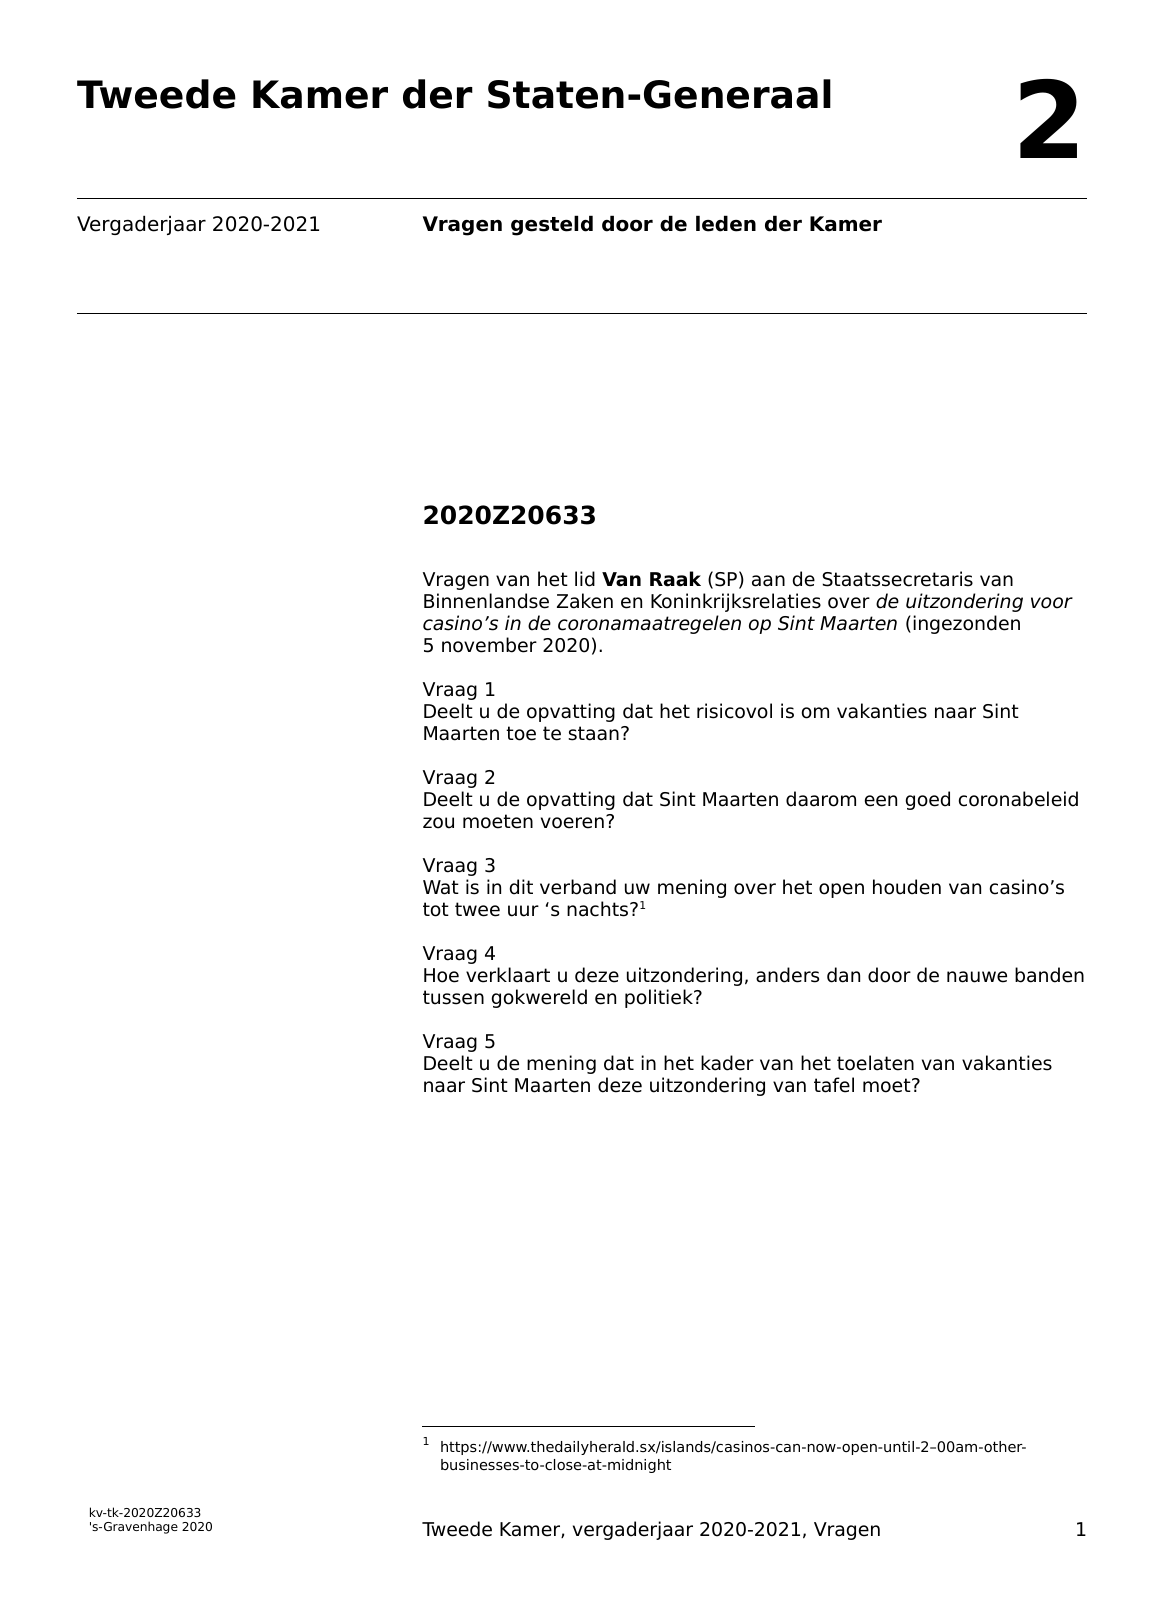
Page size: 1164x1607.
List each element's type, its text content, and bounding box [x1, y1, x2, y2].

text kv-tk-2020Z20633 [88, 1506, 323, 1520]
text Vraag 1 [422, 679, 1087, 701]
table_header 2 [886, 59, 1087, 198]
table_cell Vergaderjaar 2020-2021 [77, 199, 422, 313]
text Vraag 5 [422, 1031, 1087, 1053]
text Wat is in dit verband uw mening over het open houden van casino’s tot twee uur ‘s nachts? [422, 877, 1087, 921]
text Vraag 2 [422, 767, 1087, 789]
text Deelt u de opvatting dat Sint Maarten daarom een goed coronabeleid zou moeten voeren? [422, 789, 1087, 833]
text 's-Gravenhage 2020 [88, 1520, 323, 1534]
table_header Tweede Kamer der Staten-Generaal [77, 59, 886, 198]
text https://www.thedailyherald.sx/islands/casinos-can-now-open-until-2–00am-other-businesses-to-close-at-midnight [422, 1435, 1087, 1474]
text Vraag 3 [422, 855, 1087, 877]
text 2020Z20633 [422, 501, 1087, 531]
text Deelt u de mening dat in het kader van het toelaten van vakanties naar Sint Maarten deze uitzondering van tafel moet? [422, 1053, 1087, 1097]
text Vragen van het lid Van Raak (SP) aan de Staatssecretaris van Binnenlandse Zaken en Koninkrijksrelaties over de uitzondering voor casino’s in de coronamaatregelen op Sint Maarten (ingezonden 5 november 2020). [422, 569, 1087, 657]
table_cell Vragen gesteld door de leden der Kamer [422, 199, 1087, 313]
text Deelt u de opvatting dat het risicovol is om vakanties naar Sint Maarten toe te staan? [422, 701, 1087, 745]
text Hoe verklaart u deze uitzondering, anders dan door de nauwe banden tussen gokwereld en politiek? [422, 965, 1087, 1009]
text Vraag 4 [422, 943, 1087, 965]
